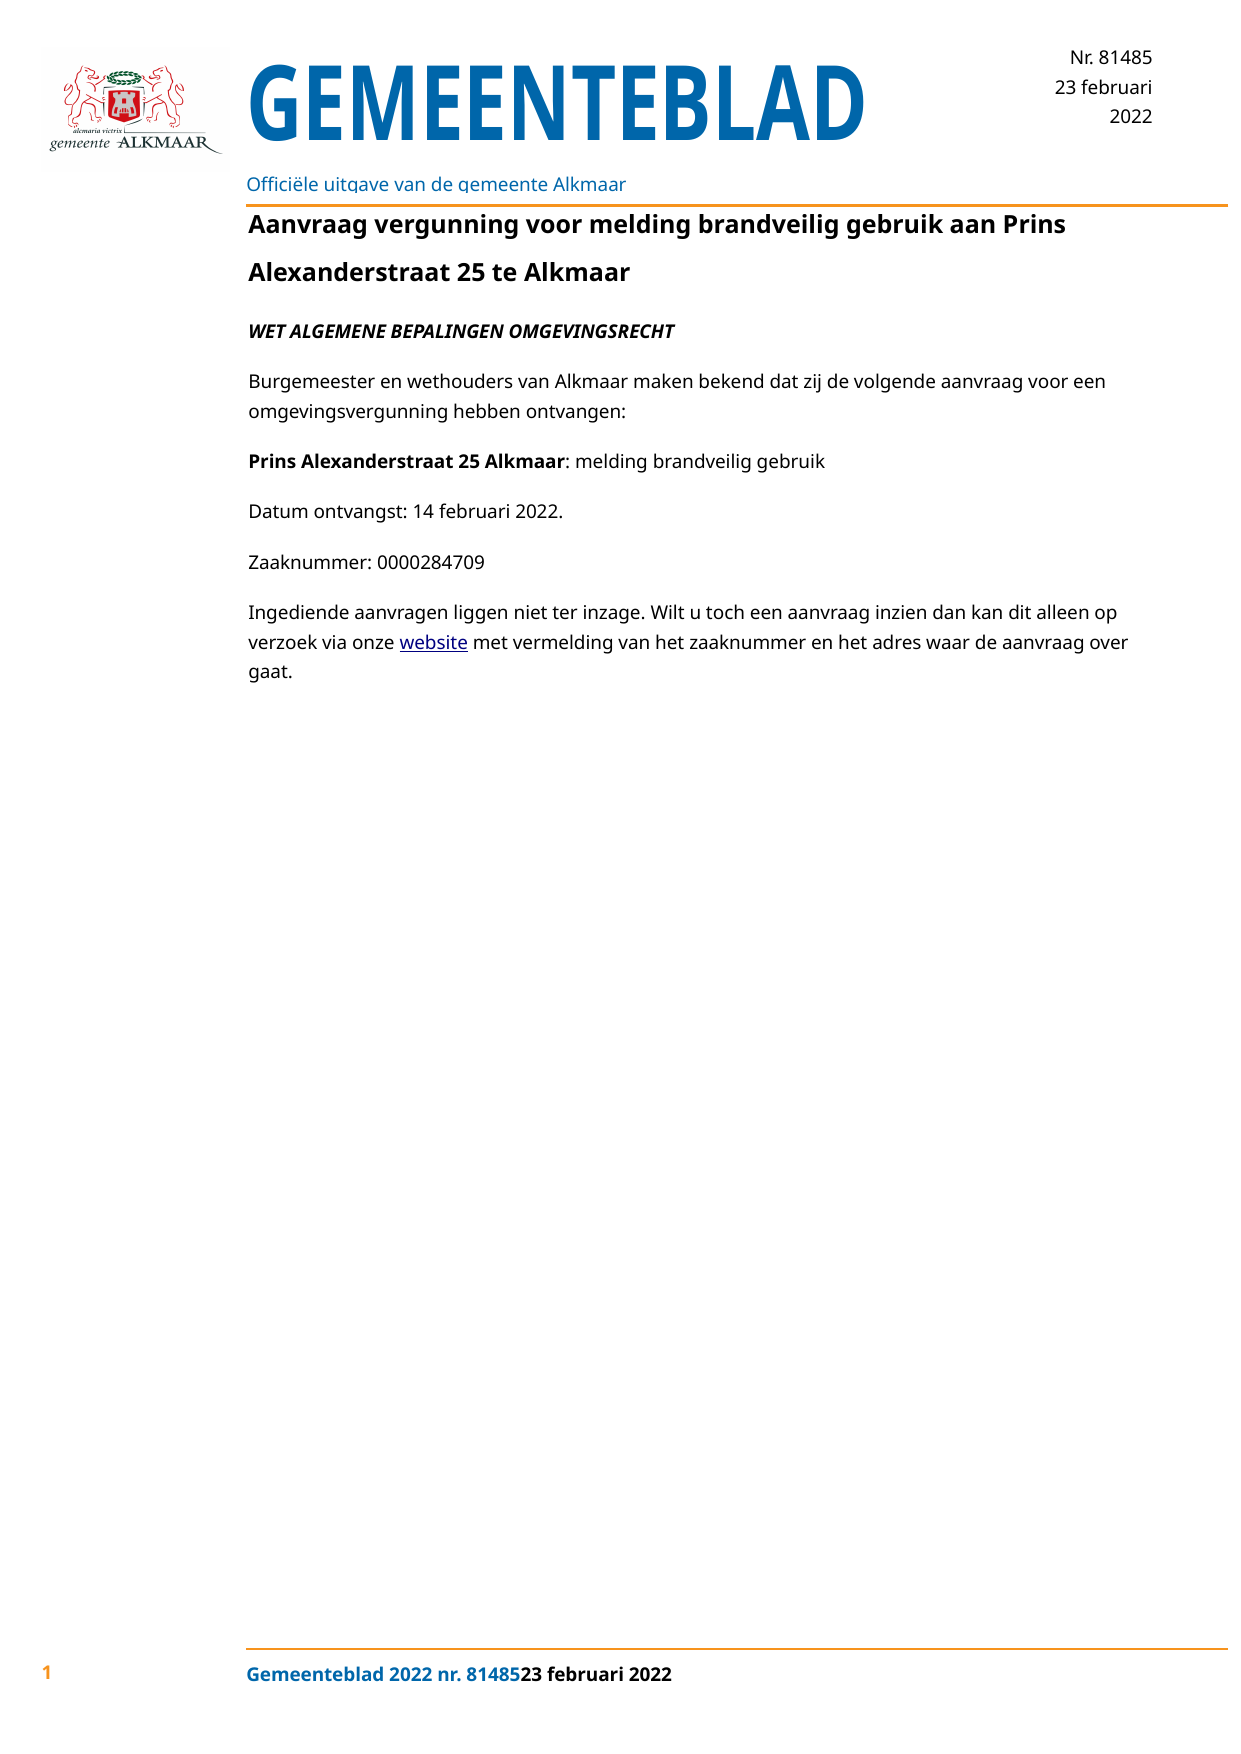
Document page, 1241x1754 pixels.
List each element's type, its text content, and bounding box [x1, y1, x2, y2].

text WET ALGEMENE BEPALINGEN OMGEVINGSRECHT [248, 318, 1152, 344]
text Prins Alexanderstraat 25 Alkmaar: melding brandveilig gebruik [248, 448, 1152, 474]
text Burgemeester en wethouders van Alkmaar maken bekend dat zij de volgende aanvraag voor een omgevingsvergunning hebben ontvangen: [248, 368, 1152, 424]
text Zaaknummer: 0000284709 [248, 549, 1152, 575]
picture [41, 47, 231, 172]
text Aanvraag vergunning voor melding brandveilig gebruik aan Prins Alexanderstraat 25 te Alkmaar [248, 207, 1152, 288]
text Datum ontvangst: 14 februari 2022. [248, 499, 1152, 524]
text Ingediende aanvragen liggen niet ter inzage. Wilt u toch een aanvraag inzien dan kan dit alleen op verzoek via onze website met vermelding van het zaaknummer en het adres waar de aanvraag over gaat. [248, 599, 1152, 684]
